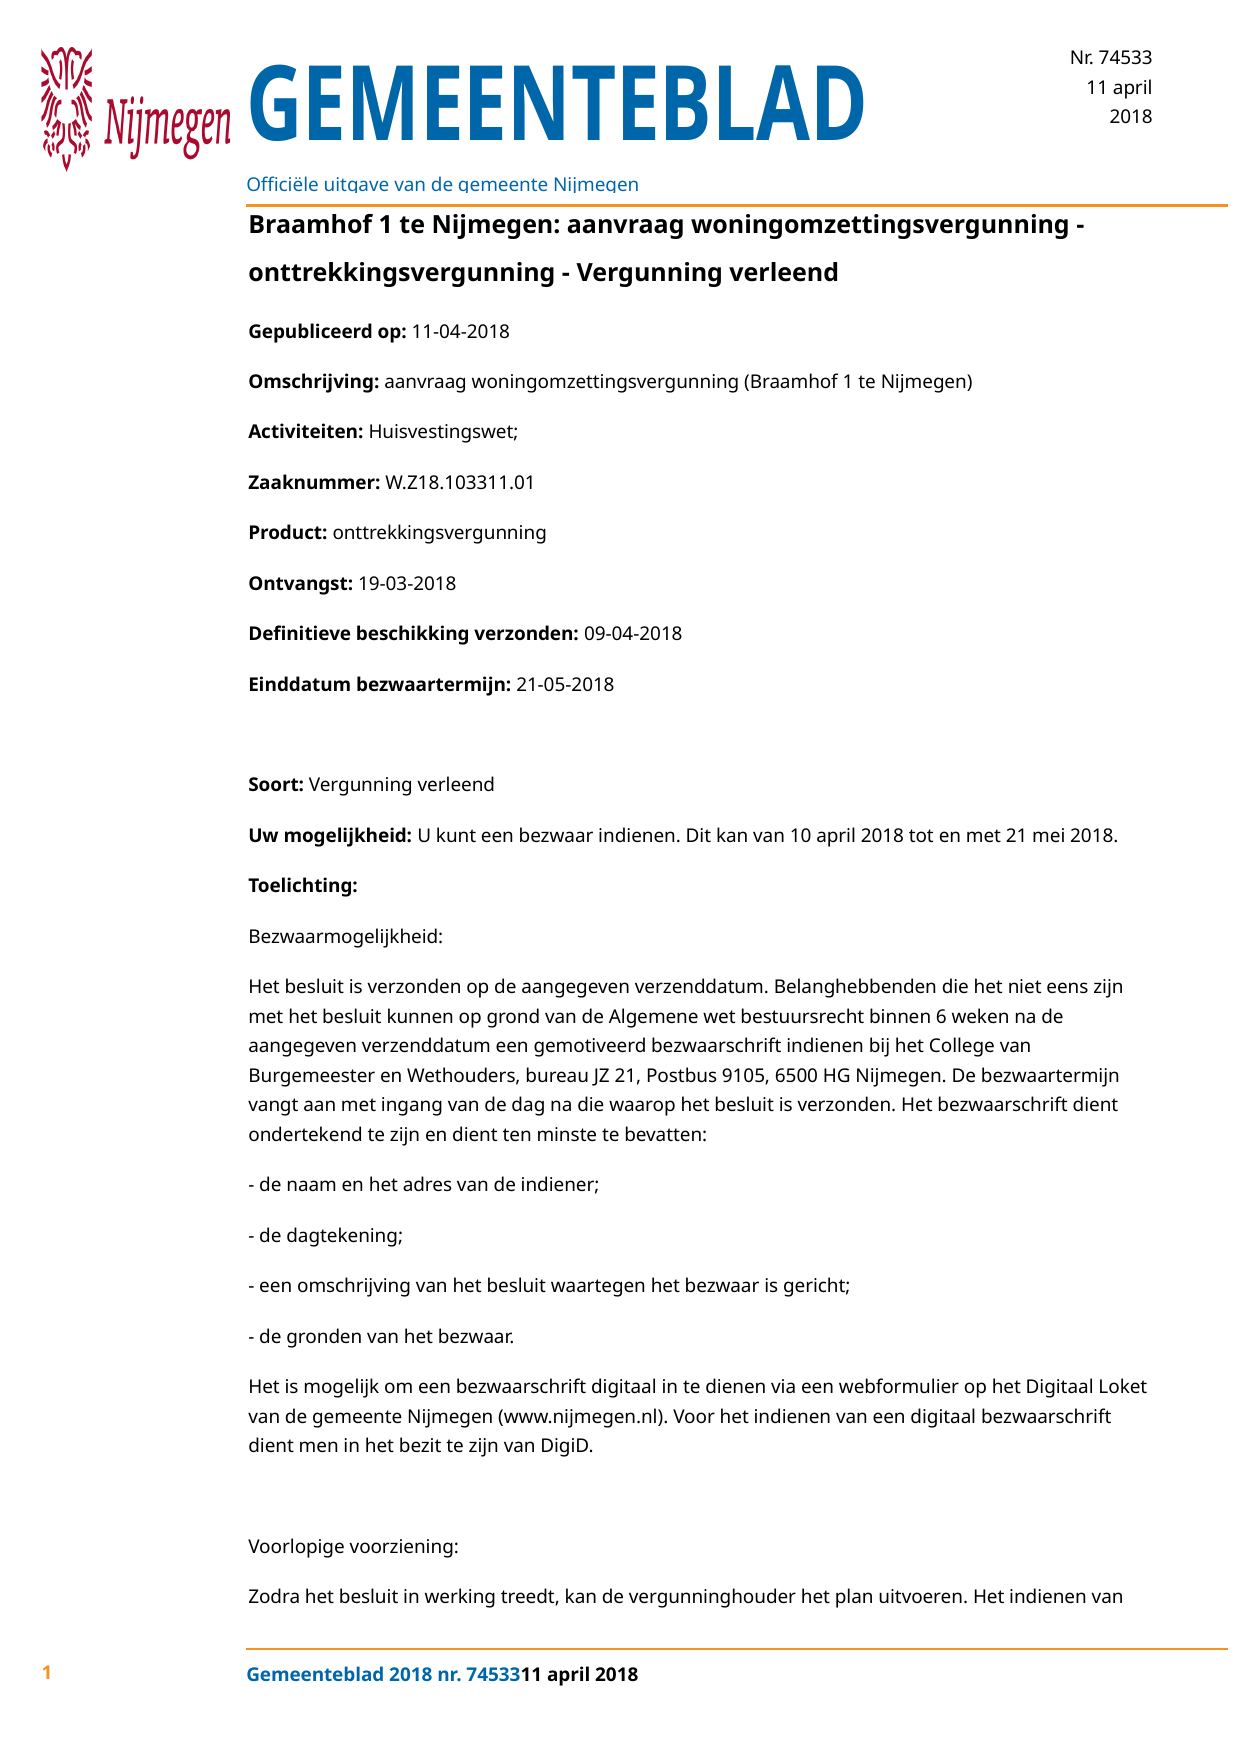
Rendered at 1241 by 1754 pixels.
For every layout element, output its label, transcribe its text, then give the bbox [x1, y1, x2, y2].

text Het is mogelijk om een bezwaarschrift digitaal in te dienen via een webformulier op het Digitaal Loket van de gemeente Nijmegen (www.nijmegen.nl). Voor het indienen van een digitaal bezwaarschrift dient men in het bezit te zijn van DigiD. [248, 1373, 1152, 1458]
text Uw mogelijkheid: U kunt een bezwaar indienen. Dit kan van 10 april 2018 tot en met 21 mei 2018. [248, 822, 1152, 848]
text Ontvangst: 19-03-2018 [248, 570, 1152, 596]
text Gepubliceerd op: 11-04-2018 [248, 318, 1152, 344]
text Het besluit is verzonden op de aangegeven verzenddatum. Belanghebbenden die het niet eens zijn met het besluit kunnen op grond van de Algemene wet bestuursrecht binnen 6 weken na de aangegeven verzenddatum een gemotiveerd bezwaarschrift indienen bij het College van Burgemeester en Wethouders, bureau JZ 21, Postbus 9105, 6500 HG Nijmegen. De bezwaartermijn vangt aan met ingang van de dag na die waarop het besluit is verzonden. Het bezwaarschrift dient ondertekend te zijn en dient ten minste te bevatten: [248, 973, 1152, 1147]
text Braamhof 1 te Nijmegen: aanvraag woningomzettingsvergunning - onttrekkingsvergunning - Vergunning verleend [248, 207, 1152, 288]
text Voorlopige voorziening: [248, 1533, 1152, 1559]
text Zodra het besluit in werking treedt, kan de vergunninghouder het plan uitvoeren. Het indienen van [248, 1584, 1152, 1609]
text Activiteiten: Huisvestingswet; [248, 419, 1152, 444]
text - de gronden van het bezwaar. [248, 1323, 1152, 1349]
picture [41, 47, 231, 172]
text Product: onttrekkingsvergunning [248, 519, 1152, 545]
text Einddatum bezwaartermijn: 21-05-2018 [248, 671, 1152, 697]
text - een omschrijving van het besluit waartegen het bezwaar is gericht; [248, 1272, 1152, 1298]
text Definitieve beschikking verzonden: 09-04-2018 [248, 620, 1152, 646]
text - de naam en het adres van de indiener; [248, 1172, 1152, 1197]
text Soort: Vergunning verleend [248, 772, 1152, 797]
text - de dagtekening; [248, 1222, 1152, 1248]
text Bezwaarmogelijkheid: [248, 923, 1152, 949]
text Omschrijving: aanvraag woningomzettingsvergunning (Braamhof 1 te Nijmegen) [248, 368, 1152, 394]
text Toelichting: [248, 872, 1152, 898]
text Zaaknummer: W.Z18.103311.01 [248, 469, 1152, 495]
